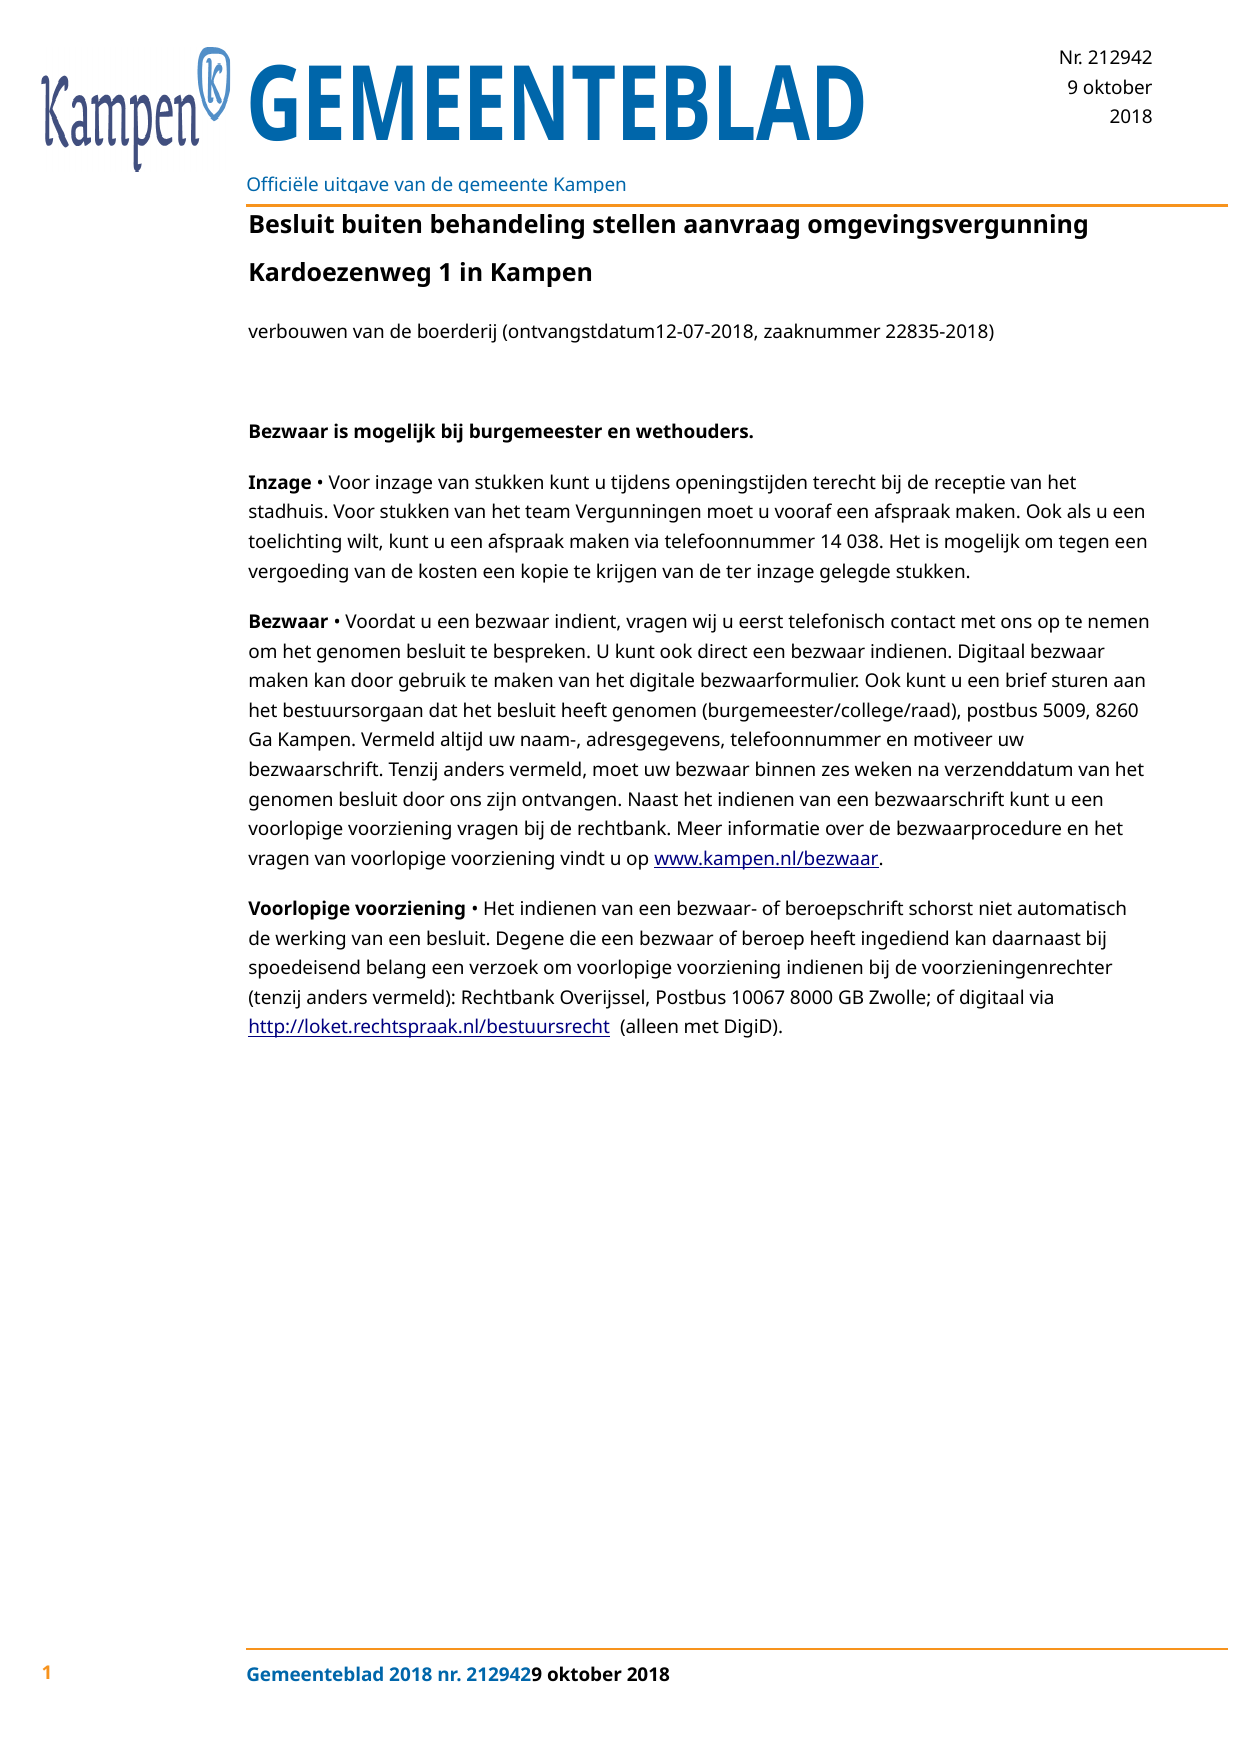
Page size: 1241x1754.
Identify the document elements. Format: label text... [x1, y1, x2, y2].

text Voorlopige voorziening • Het indienen van een bezwaar- of beroepschrift schorst niet automatisch de werking van een besluit. Degene die een bezwaar of beroep heeft ingediend kan daarnaast bij spoedeisend belang een verzoek om voorlopige voorziening indienen bij de voorzieningenrechter (tenzij anders vermeld): Rechtbank Overijssel, Postbus 10067 8000 GB Zwolle; of digitaal via http://loket.rechtspraak.nl/bestuursrecht (alleen met DigiD). [248, 895, 1152, 1039]
text verbouwen van de boerderij (ontvangstdatum12-07-2018, zaaknummer 22835-2018) [248, 318, 1152, 344]
picture [41, 47, 231, 172]
text Inzage • Voor inzage van stukken kunt u tijdens openingstijden terecht bij de receptie van het stadhuis. Voor stukken van het team Vergunningen moet u vooraf een afspraak maken. Ook als u een toelichting wilt, kunt u een afspraak maken via telefoonnummer 14 038. Het is mogelijk om tegen een vergoeding van de kosten een kopie te krijgen van de ter inzage gelegde stukken. [248, 469, 1152, 584]
text Besluit buiten behandeling stellen aanvraag omgevingsvergunning Kardoezenweg 1 in Kampen [248, 207, 1152, 288]
text Bezwaar is mogelijk bij burgemeester en wethouders. [248, 419, 1152, 444]
text Bezwaar • Voordat u een bezwaar indient, vragen wij u eerst telefonisch contact met ons op te nemen om het genomen besluit te bespreken. U kunt ook direct een bezwaar indienen. Digitaal bezwaar maken kan door gebruik te maken van het digitale bezwaarformulier. Ook kunt u een brief sturen aan het bestuursorgaan dat het besluit heeft genomen (burgemeester/college/raad), postbus 5009, 8260 Ga Kampen. Vermeld altijd uw naam-, adresgegevens, telefoonnummer en motiveer uw bezwaarschrift. Tenzij anders vermeld, moet uw bezwaar binnen zes weken na verzenddatum van het genomen besluit door ons zijn ontvangen. Naast het indienen van een bezwaarschrift kunt u een voorlopige voorziening vragen bij de rechtbank. Meer informatie over de bezwaarprocedure en het vragen van voorlopige voorziening vindt u op www.kampen.nl/bezwaar. [248, 608, 1152, 871]
